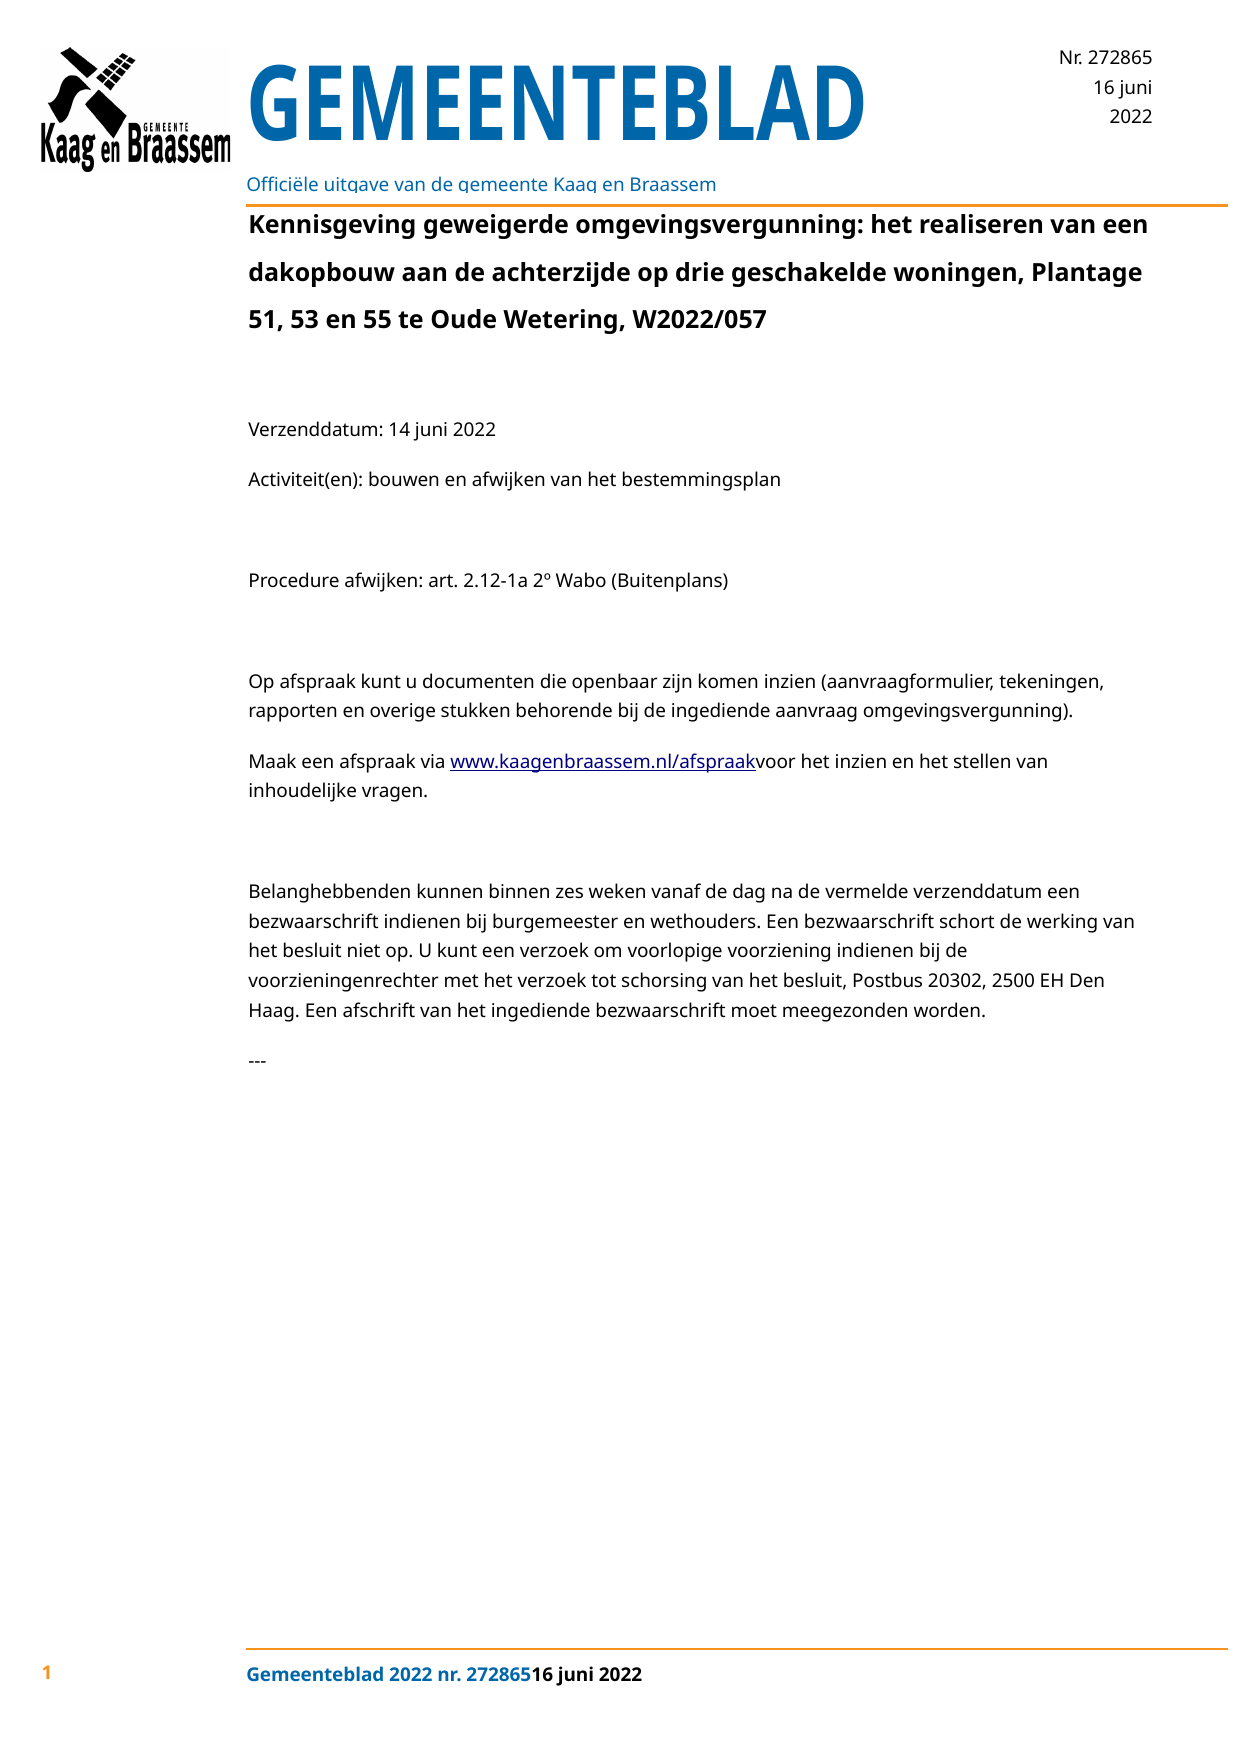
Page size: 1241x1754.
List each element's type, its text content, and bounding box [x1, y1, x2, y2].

picture [41, 47, 231, 172]
text Verzenddatum: 14 juni 2022 [248, 416, 1152, 442]
text --- [248, 1047, 1152, 1073]
text Maak een afspraak via www.kaagenbraassem.nl/afspraakvoor het inzien en het stellen van inhoudelijke vragen. [248, 748, 1152, 803]
text Kennisgeving geweigerde omgevingsvergunning: het realiseren van een dakopbouw aan de achterzijde op drie geschakelde woningen, Plantage 51, 53 en 55 te Oude Wetering, W2022/057 [248, 207, 1152, 336]
text Activiteit(en): bouwen en afwijken van het bestemmingsplan [248, 466, 1152, 492]
text Op afspraak kunt u documenten die openbaar zijn komen inzien (aanvraagformulier, tekeningen, rapporten en overige stukken behorende bij de ingediende aanvraag omgevingsvergunning). [248, 668, 1152, 723]
text Procedure afwijken: art. 2.12-1a 2º Wabo (Buitenplans) [248, 567, 1152, 593]
text Belanghebbenden kunnen binnen zes weken vanaf de dag na de vermelde verzenddatum een bezwaarschrift indienen bij burgemeester en wethouders. Een bezwaarschrift schort de werking van het besluit niet op. U kunt een verzoek om voorlopige voorziening indienen bij de voorzieningenrechter met het verzoek tot schorsing van het besluit, Postbus 20302, 2500 EH Den Haag. Een afschrift van het ingediende bezwaarschrift moet meegezonden worden. [248, 878, 1152, 1022]
